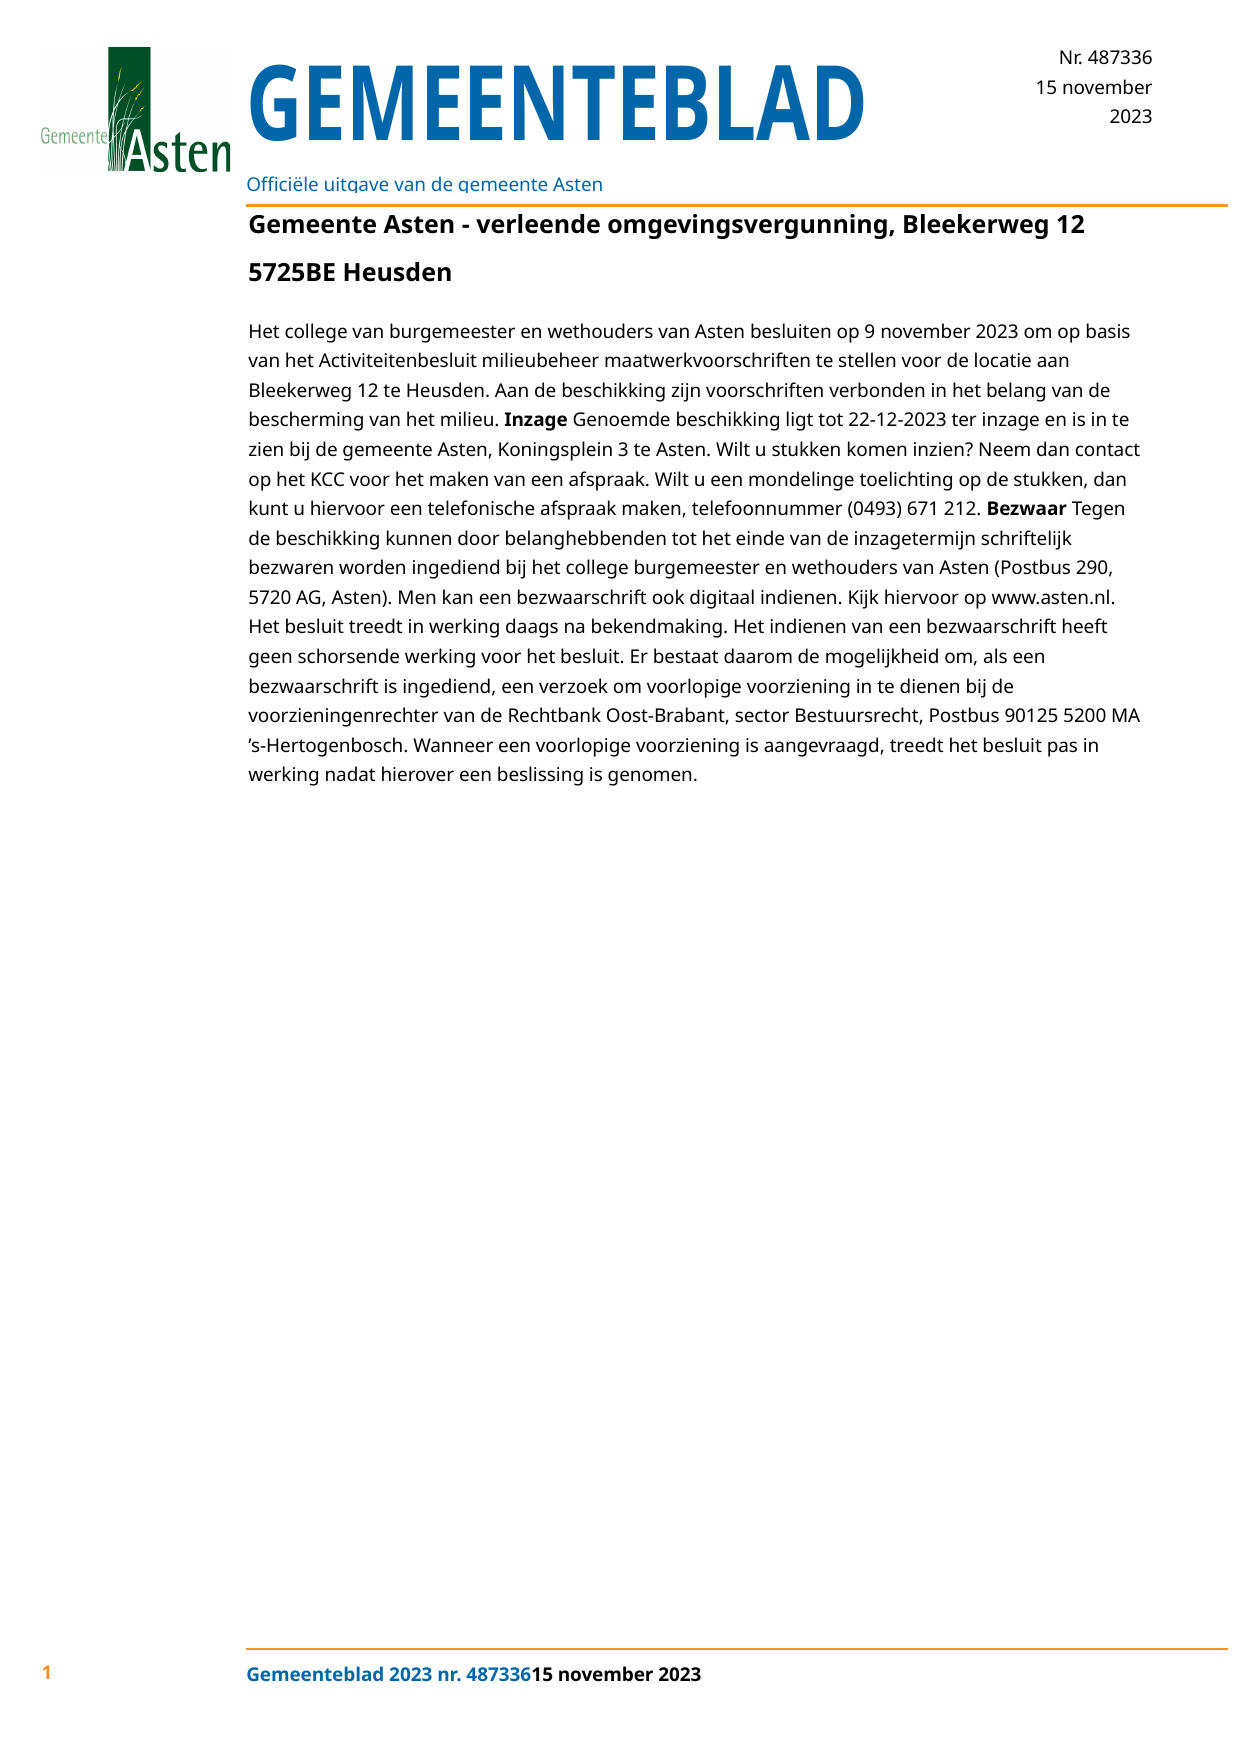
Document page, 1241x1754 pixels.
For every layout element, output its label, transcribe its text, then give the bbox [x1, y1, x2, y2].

picture [41, 47, 231, 172]
text Het college van burgemeester en wethouders van Asten besluiten op 9 november 2023 om op basis van het Activiteitenbesluit milieubeheer maatwerkvoorschriften te stellen voor de locatie aan Bleekerweg 12 te Heusden. Aan de beschikking zijn voorschriften verbonden in het belang van de bescherming van het milieu. Inzage Genoemde beschikking ligt tot 22-12-2023 ter inzage en is in te zien bij de gemeente Asten, Koningsplein 3 te Asten. Wilt u stukken komen inzien? Neem dan contact op het KCC voor het maken van een afspraak. Wilt u een mondelinge toelichting op de stukken, dan kunt u hiervoor een telefonische afspraak maken, telefoonnummer (0493) 671 212. Bezwaar Tegen de beschikking kunnen door belanghebbenden tot het einde van de inzagetermijn schriftelijk bezwaren worden ingediend bij het college burgemeester en wethouders van Asten (Postbus 290, 5720 AG, Asten). Men kan een bezwaarschrift ook digitaal indienen. Kijk hiervoor op www.asten.nl. Het besluit treedt in werking daags na bekendmaking. Het indienen van een bezwaarschrift heeft geen schorsende werking voor het besluit. Er bestaat daarom de mogelijkheid om, als een bezwaarschrift is ingediend, een verzoek om voorlopige voorziening in te dienen bij de voorzieningenrechter van de Rechtbank Oost-Brabant, sector Bestuursrecht, Postbus 90125 5200 MA ’s-Hertogenbosch. Wanneer een voorlopige voorziening is aangevraagd, treedt het besluit pas in werking nadat hierover een beslissing is genomen. [248, 318, 1152, 787]
text Gemeente Asten - verleende omgevingsvergunning, Bleekerweg 12 5725BE Heusden [248, 207, 1152, 288]
